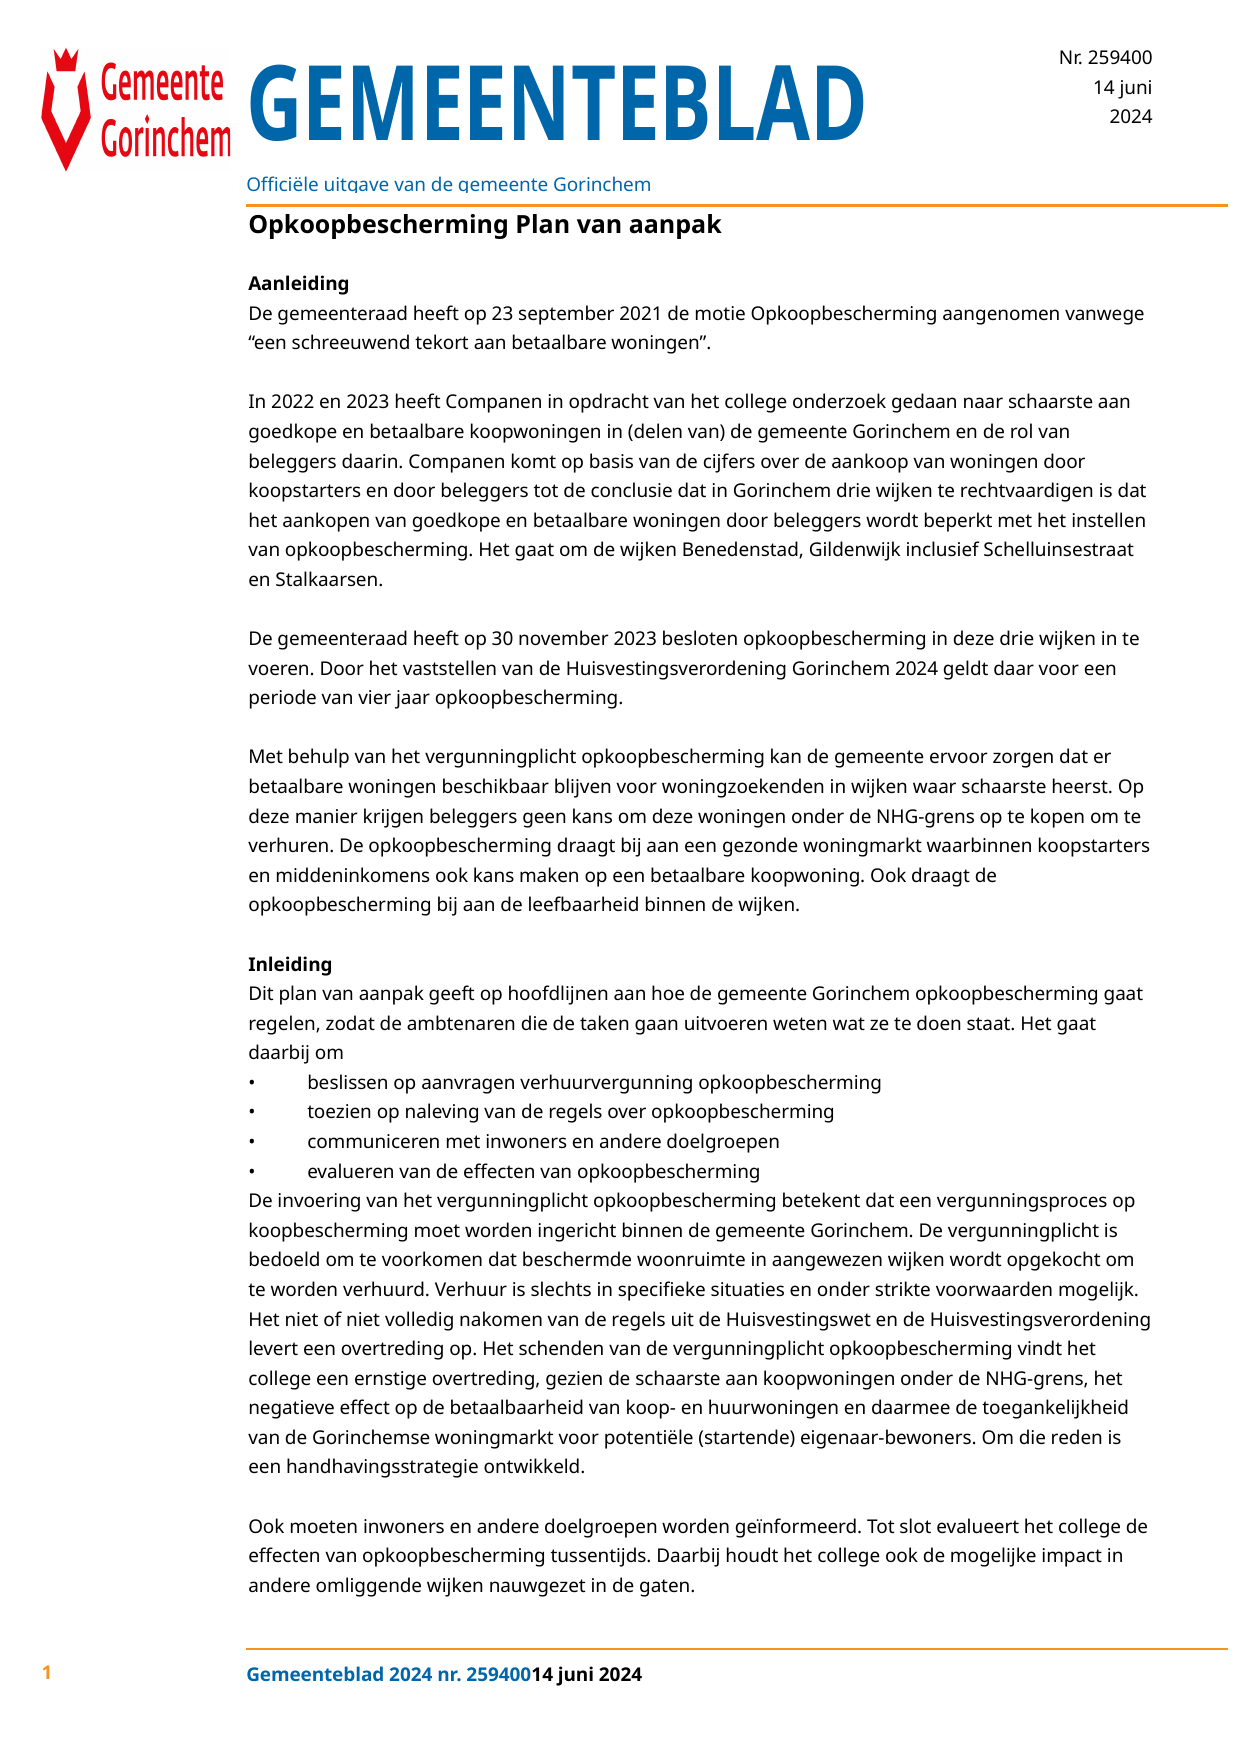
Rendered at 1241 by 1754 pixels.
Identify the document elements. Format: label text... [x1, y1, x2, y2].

text Opkoopbescherming Plan van aanpak [248, 207, 1152, 241]
picture [41, 47, 231, 172]
list evalueren van de effecten van opkoopbescherming [248, 1158, 1152, 1183]
text Inleiding [248, 951, 1152, 976]
list beslissen op aanvragen verhuurvergunning opkoopbescherming [248, 1069, 1152, 1095]
list communiceren met inwoners en andere doelgroepen [248, 1128, 1152, 1154]
text De invoering van het vergunningplicht opkoopbescherming betekent dat een vergunningsproces op koopbescherming moet worden ingericht binnen de gemeente Gorinchem. De vergunningplicht is bedoeld om te voorkomen dat beschermde woonruimte in aangewezen wijken wordt opgekocht om te worden verhuurd. Verhuur is slechts in specifieke situaties en onder strikte voorwaarden mogelijk. Het niet of niet volledig nakomen van de regels uit de Huisvestingswet en de Huisvestingsverordening levert een overtreding op. Het schenden van de vergunningplicht opkoopbescherming vindt het college een ernstige overtreding, gezien de schaarste aan koopwoningen onder de NHG-grens, het negatieve effect op de betaalbaarheid van koop- en huurwoningen en daarmee de toegankelijkheid van de Gorinchemse woningmarkt voor potentiële (startende) eigenaar-bewoners. Om die reden is een handhavingsstrategie ontwikkeld. [248, 1187, 1152, 1479]
text Ook moeten inwoners en andere doelgroepen worden geïnformeerd. Tot slot evalueert het college de effecten van opkoopbescherming tussentijds. Daarbij houdt het college ook de mogelijke impact in andere omliggende wijken nauwgezet in de gaten. [248, 1513, 1152, 1598]
text De gemeenteraad heeft op 30 november 2023 besloten opkoopbescherming in deze drie wijken in te voeren. Door het vaststellen van de Huisvestingsverordening Gorinchem 2024 geldt daar voor een periode van vier jaar opkoopbescherming. [248, 625, 1152, 710]
text Dit plan van aanpak geeft op hoofdlijnen aan hoe de gemeente Gorinchem opkoopbescherming gaat regelen, zodat de ambtenaren die de taken gaan uitvoeren weten wat ze te doen staat. Het gaat daarbij om [248, 980, 1152, 1065]
text De gemeenteraad heeft op 23 september 2021 de motie Opkoopbescherming aangenomen vanwege “een schreeuwend tekort aan betaalbare woningen”. [248, 300, 1152, 355]
text Met behulp van het vergunningplicht opkoopbescherming kan de gemeente ervoor zorgen dat er betaalbare woningen beschikbaar blijven voor woningzoekenden in wijken waar schaarste heerst. Op deze manier krijgen beleggers geen kans om deze woningen onder de NHG-grens op te kopen om te verhuren. De opkoopbescherming draagt bij aan een gezonde woningmarkt waarbinnen koopstarters en middeninkomens ook kans maken op een betaalbare koopwoning. Ook draagt de opkoopbescherming bij aan de leefbaarheid binnen de wijken. [248, 744, 1152, 917]
text In 2022 en 2023 heeft Companen in opdracht van het college onderzoek gedaan naar schaarste aan goedkope en betaalbare koopwoningen in (delen van) de gemeente Gorinchem en de rol van beleggers daarin. Companen komt op basis van de cijfers over de aankoop van woningen door koopstarters en door beleggers tot de conclusie dat in Gorinchem drie wijken te rechtvaardigen is dat het aankopen van goedkope en betaalbare woningen door beleggers wordt beperkt met het instellen van opkoopbescherming. Het gaat om de wijken Benedenstad, Gildenwijk inclusief Schelluinsestraat en Stalkaarsen. [248, 389, 1152, 592]
text Aanleiding [248, 270, 1152, 296]
list toezien op naleving van de regels over opkoopbescherming [248, 1099, 1152, 1124]
